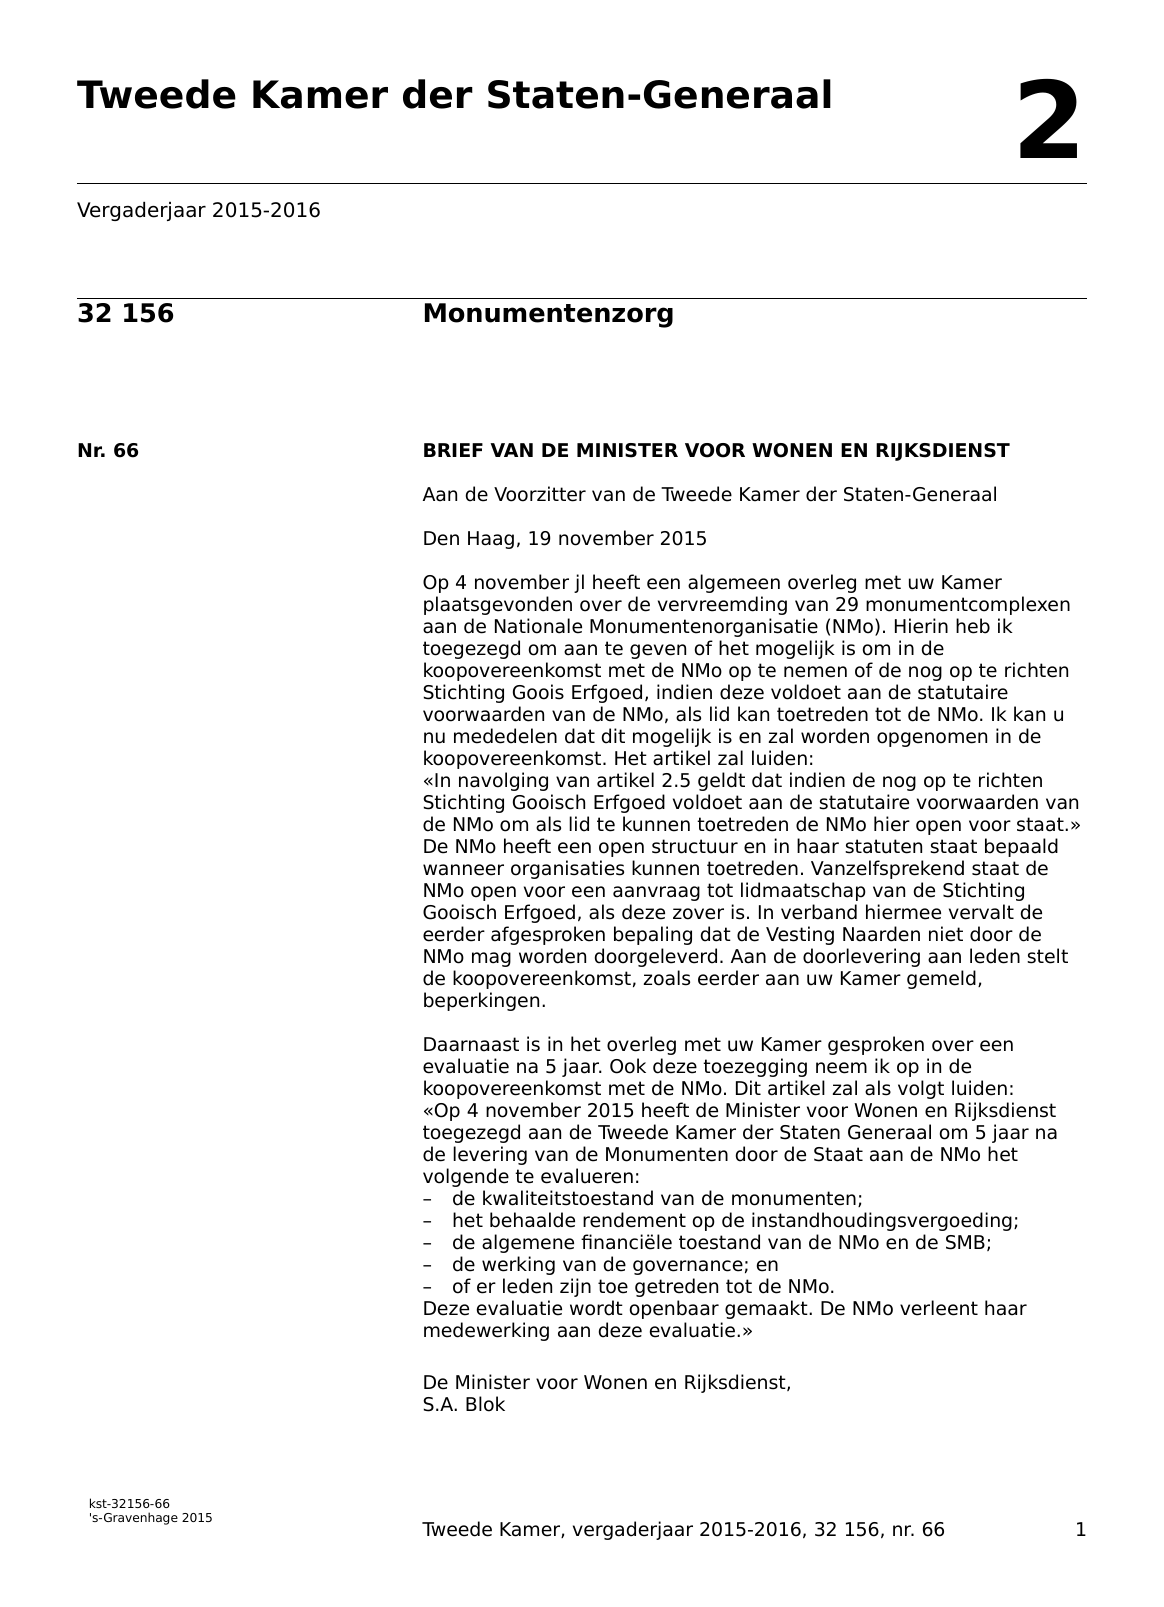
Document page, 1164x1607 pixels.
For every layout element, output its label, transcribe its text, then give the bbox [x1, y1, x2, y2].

subtitle 32 156 Monumentenzorg [77, 299, 1087, 329]
text Op 4 november jl heeft een algemeen overleg met uw Kamer plaatsgevonden over de vervreemding van 29 monumentcomplexen aan de Nationale Monumentenorganisatie (NMo). Hierin heb ik toegezegd om aan te geven of het mogelijk is om in de koopovereenkomst met de NMo op te nemen of de nog op te richten Stichting Goois Erfgoed, indien deze voldoet aan de statutaire voorwaarden van de NMo, als lid kan toetreden tot de NMo. Ik kan u nu mededelen dat dit mogelijk is en zal worden opgenomen in de koopovereenkomst. Het artikel zal luiden: [422, 572, 1087, 770]
text «In navolging van artikel 2.5 geldt dat indien de nog op te richten Stichting Gooisch Erfgoed voldoet aan de statutaire voorwaarden van de NMo om als lid te kunnen toetreden de NMo hier open voor staat.» [422, 770, 1087, 836]
text «Op 4 november 2015 heeft de Minister voor Wonen en Rijksdienst toegezegd aan de Tweede Kamer der Staten Generaal om 5 jaar na de levering van de Monumenten door de Staat aan de NMo het volgende te evalueren: [422, 1100, 1087, 1188]
text De NMo heeft een open structuur en in haar statuten staat bepaald wanneer organisaties kunnen toetreden. Vanzelfsprekend staat de NMo open voor een aanvraag tot lidmaatschap van de Stichting Gooisch Erfgoed, als deze zover is. In verband hiermee vervalt de eerder afgesproken bepaling dat de Vesting Naarden niet door de NMo mag worden doorgeleverd. Aan de doorlevering aan leden stelt de koopovereenkomst, zoals eerder aan uw Kamer gemeld, beperkingen. [422, 836, 1087, 1012]
text De Minister voor Wonen en Rijksdienst, S.A. Blok [422, 1372, 1087, 1416]
text Den Haag, 19 november 2015 [422, 528, 1087, 550]
text – of er leden zijn toe getreden tot de NMo. [422, 1276, 1087, 1298]
text 's-Gravenhage 2015 [88, 1511, 323, 1525]
text Daarnaast is in het overleg met uw Kamer gesproken over een evaluatie na 5 jaar. Ook deze toezegging neem ik op in de koopovereenkomst met de NMo. Dit artikel zal als volgt luiden: [422, 1034, 1087, 1100]
text kst-32156-66 [88, 1497, 323, 1511]
text – de algemene financiële toestand van de NMo en de SMB; [422, 1232, 1087, 1254]
text – het behaalde rendement op de instandhoudingsvergoeding; [422, 1210, 1087, 1232]
text Deze evaluatie wordt openbaar gemaakt. De NMo verleent haar medewerking aan deze evaluatie.» [422, 1298, 1087, 1342]
table_header Tweede Kamer der Staten-Generaal [77, 59, 886, 183]
table_header 2 [886, 59, 1087, 183]
subtitle Nr. 66 BRIEF VAN DE MINISTER VOOR WONEN EN RIJKSDIENST [77, 440, 1087, 462]
text – de werking van de governance; en [422, 1254, 1087, 1276]
text Aan de Voorzitter van de Tweede Kamer der Staten-Generaal [422, 484, 1087, 506]
table_cell Vergaderjaar 2015-2016 [77, 184, 1087, 298]
text – de kwaliteitstoestand van de monumenten; [422, 1188, 1087, 1210]
